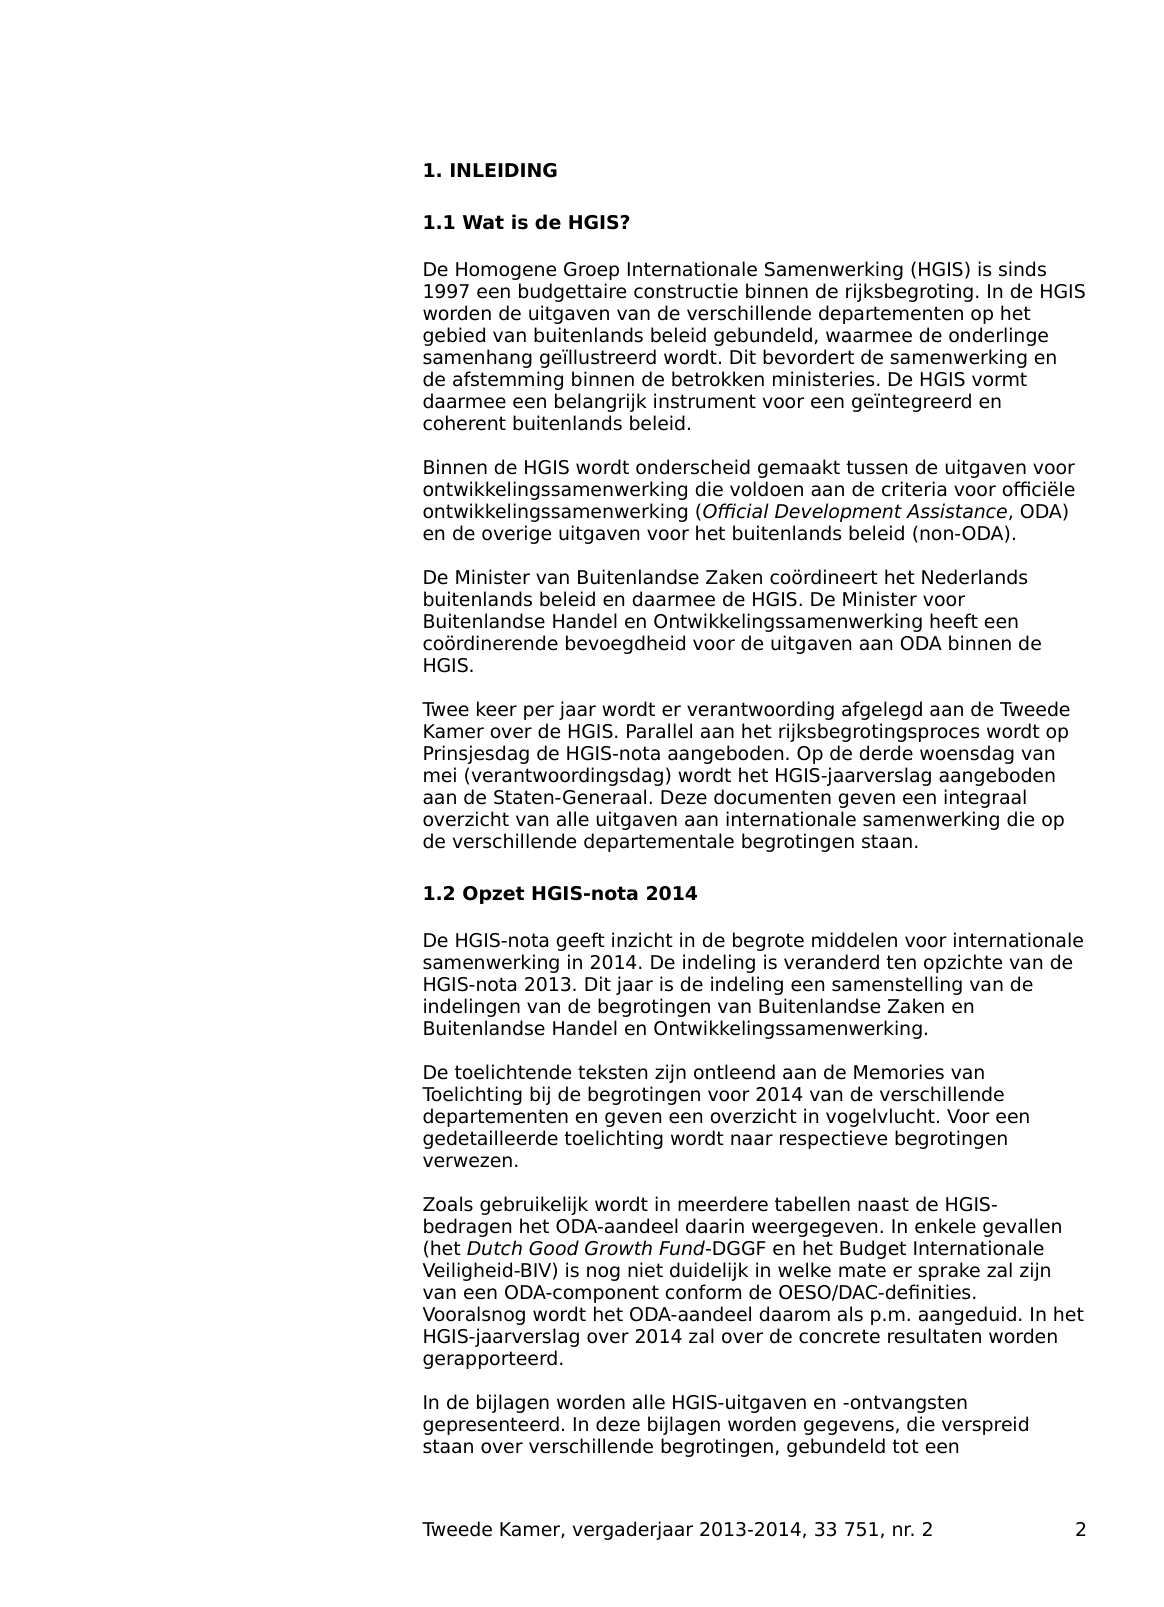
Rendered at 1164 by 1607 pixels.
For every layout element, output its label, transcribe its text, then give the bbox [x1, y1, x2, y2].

subtitle 1. INLEIDING [422, 160, 1087, 182]
text De toelichtende teksten zijn ontleend aan de Memories van Toelichting bij de begrotingen voor 2014 van de verschillende departementen en geven een overzicht in vogelvlucht. Voor een gedetailleerde toelichting wordt naar respectieve begrotingen verwezen. [422, 1062, 1087, 1172]
text De HGIS-nota geeft inzicht in de begrote middelen voor internationale samenwerking in 2014. De indeling is veranderd ten opzichte van de HGIS-nota 2013. Dit jaar is de indeling een samenstelling van de indelingen van de begrotingen van Buitenlandse Zaken en Buitenlandse Handel en Ontwikkelingssamenwerking. [422, 930, 1087, 1040]
subtitle 1.2 Opzet HGIS-nota 2014 [422, 883, 1087, 905]
text De Minister van Buitenlandse Zaken coördineert het Nederlands buitenlands beleid en daarmee de HGIS. De Minister voor Buitenlandse Handel en Ontwikkelingssamenwerking heeft een coördinerende bevoegdheid voor de uitgaven aan ODA binnen de HGIS. [422, 567, 1087, 677]
text Binnen de HGIS wordt onderscheid gemaakt tussen de uitgaven voor ontwikkelingssamenwerking die voldoen aan de criteria voor officiële ontwikkelingssamenwerking (Official Development Assistance, ODA) en de overige uitgaven voor het buitenlands beleid (non-ODA). [422, 457, 1087, 545]
text De Homogene Groep Internationale Samenwerking (HGIS) is sinds 1997 een budgettaire constructie binnen de rijksbegroting. In de HGIS worden de uitgaven van de verschillende departementen op het gebied van buitenlands beleid gebundeld, waarmee de onderlinge samenhang geïllustreerd wordt. Dit bevordert de samenwerking en de afstemming binnen de betrokken ministeries. De HGIS vormt daarmee een belangrijk instrument voor een geïntegreerd en coherent buitenlands beleid. [422, 259, 1087, 435]
text In de bijlagen worden alle HGIS-uitgaven en -ontvangsten gepresenteerd. In deze bijlagen worden gegevens, die verspreid staan over verschillende begrotingen, gebundeld tot een [422, 1392, 1087, 1458]
subtitle 1.1 Wat is de HGIS? [422, 212, 1087, 234]
text Zoals gebruikelijk wordt in meerdere tabellen naast de HGIS-bedragen het ODA-aandeel daarin weergegeven. In enkele gevallen (het Dutch Good Growth Fund-DGGF en het Budget Internationale Veiligheid-BIV) is nog niet duidelijk in welke mate er sprake zal zijn van een ODA-component conform de OESO/DAC-definities. Vooralsnog wordt het ODA-aandeel daarom als p.m. aangeduid. In het HGIS-jaarverslag over 2014 zal over de concrete resultaten worden gerapporteerd. [422, 1194, 1087, 1370]
text Twee keer per jaar wordt er verantwoording afgelegd aan de Tweede Kamer over de HGIS. Parallel aan het rijksbegrotingsproces wordt op Prinsjesdag de HGIS-nota aangeboden. Op de derde woensdag van mei (verantwoordingsdag) wordt het HGIS-jaarverslag aangeboden aan de Staten-Generaal. Deze documenten geven een integraal overzicht van alle uitgaven aan internationale samenwerking die op de verschillende departementale begrotingen staan. [422, 699, 1087, 853]
